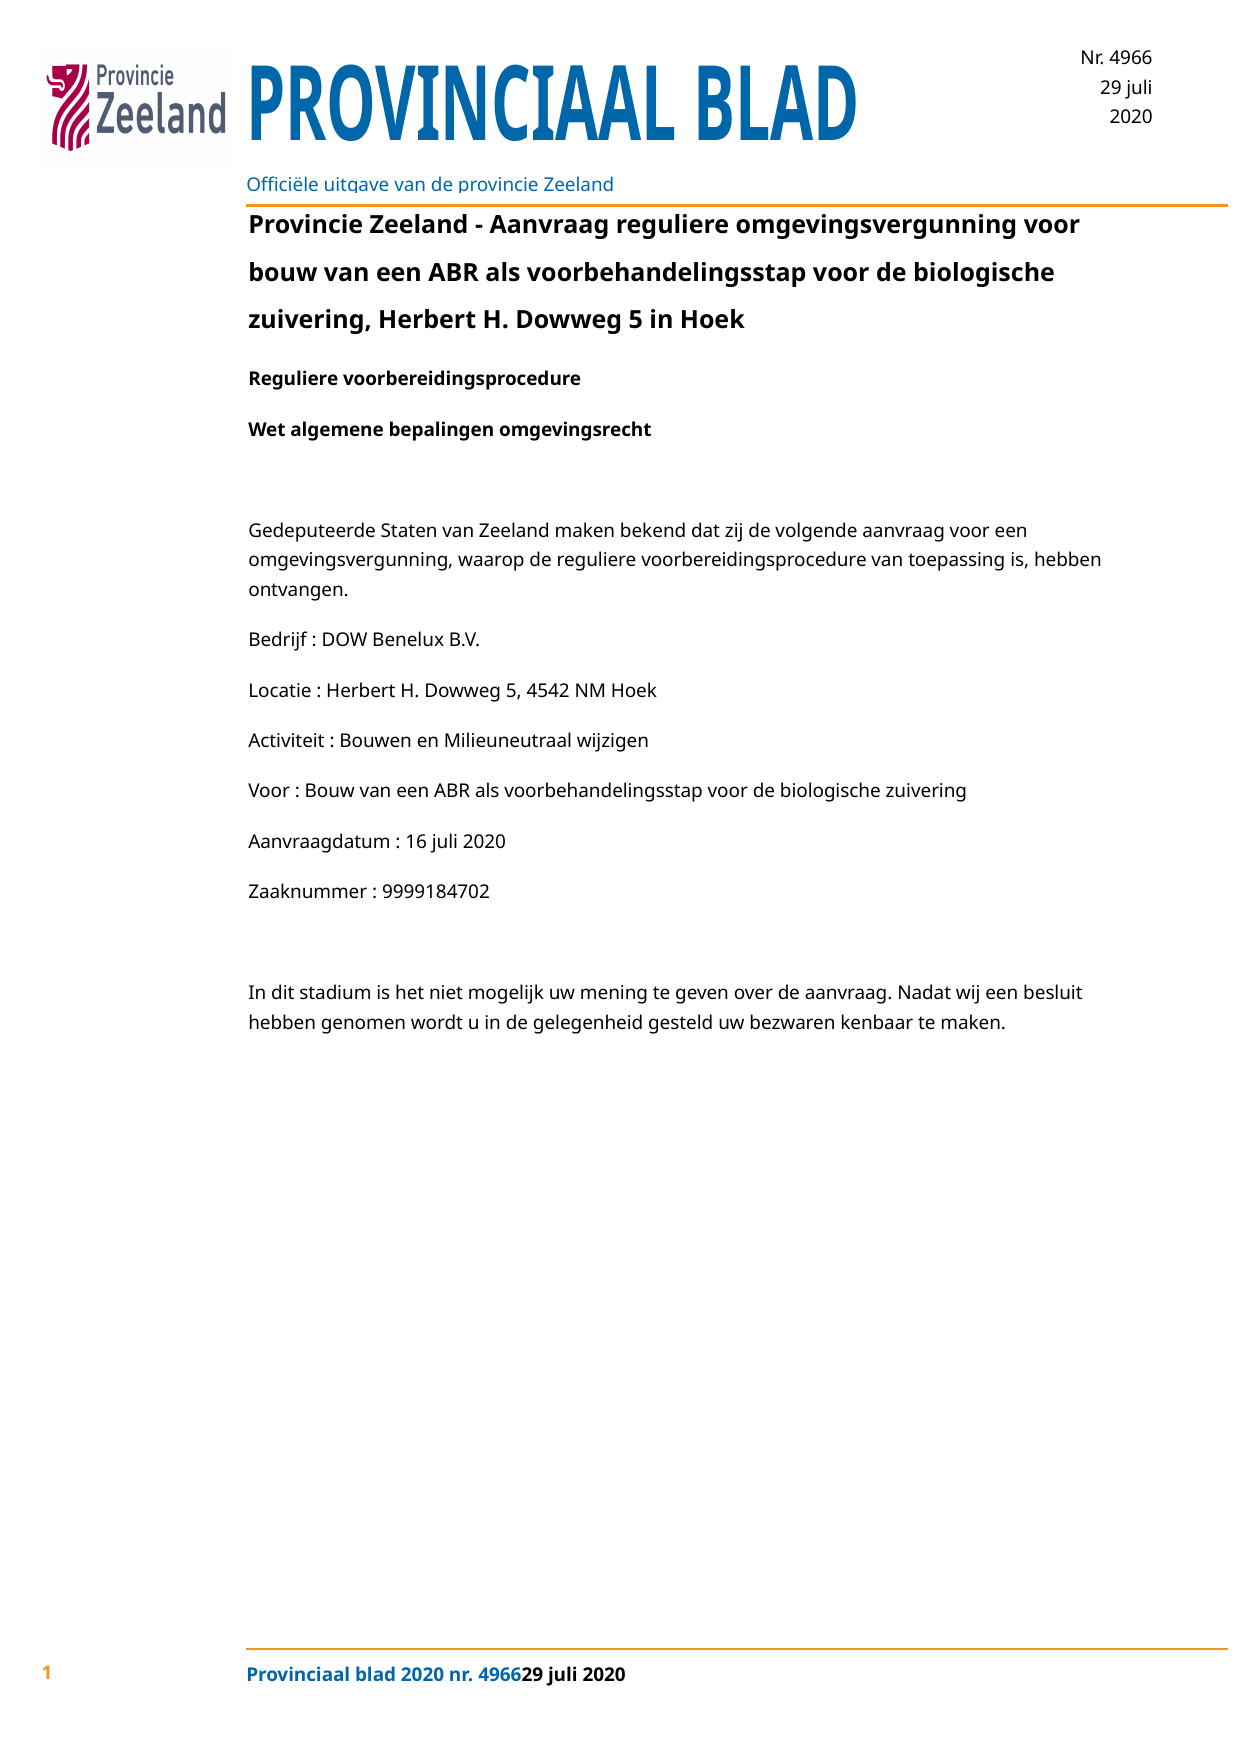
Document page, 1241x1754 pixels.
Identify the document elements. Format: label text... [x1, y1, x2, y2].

text Gedeputeerde Staten van Zeeland maken bekend dat zij de volgende aanvraag voor een omgevingsvergunning, waarop de reguliere voorbereidingsprocedure van toepassing is, hebben ontvangen. [248, 517, 1152, 602]
text Provincie Zeeland - Aanvraag reguliere omgevingsvergunning voor bouw van een ABR als voorbehandelingsstap voor de biologische zuivering, Herbert H. Dowweg 5 in Hoek [248, 207, 1152, 336]
text In dit stadium is het niet mogelijk uw mening te geven over de aanvraag. Nadat wij een besluit hebben genomen wordt u in de gelegenheid gesteld uw bezwaren kenbaar te maken. [248, 979, 1152, 1034]
text Bedrijf : DOW Benelux B.V. [248, 626, 1152, 652]
text Locatie : Herbert H. Dowweg 5, 4542 NM Hoek [248, 677, 1152, 702]
text Reguliere voorbereidingsprocedure [248, 366, 1152, 391]
text Aanvraagdatum : 16 juli 2020 [248, 828, 1152, 854]
text Wet algemene bepalingen omgevingsrecht [248, 416, 1152, 442]
text Zaaknummer : 9999184702 [248, 878, 1152, 904]
picture [41, 47, 231, 172]
text Activiteit : Bouwen en Milieuneutraal wijzigen [248, 727, 1152, 753]
text Voor : Bouw van een ABR als voorbehandelingsstap voor de biologische zuivering [248, 778, 1152, 803]
